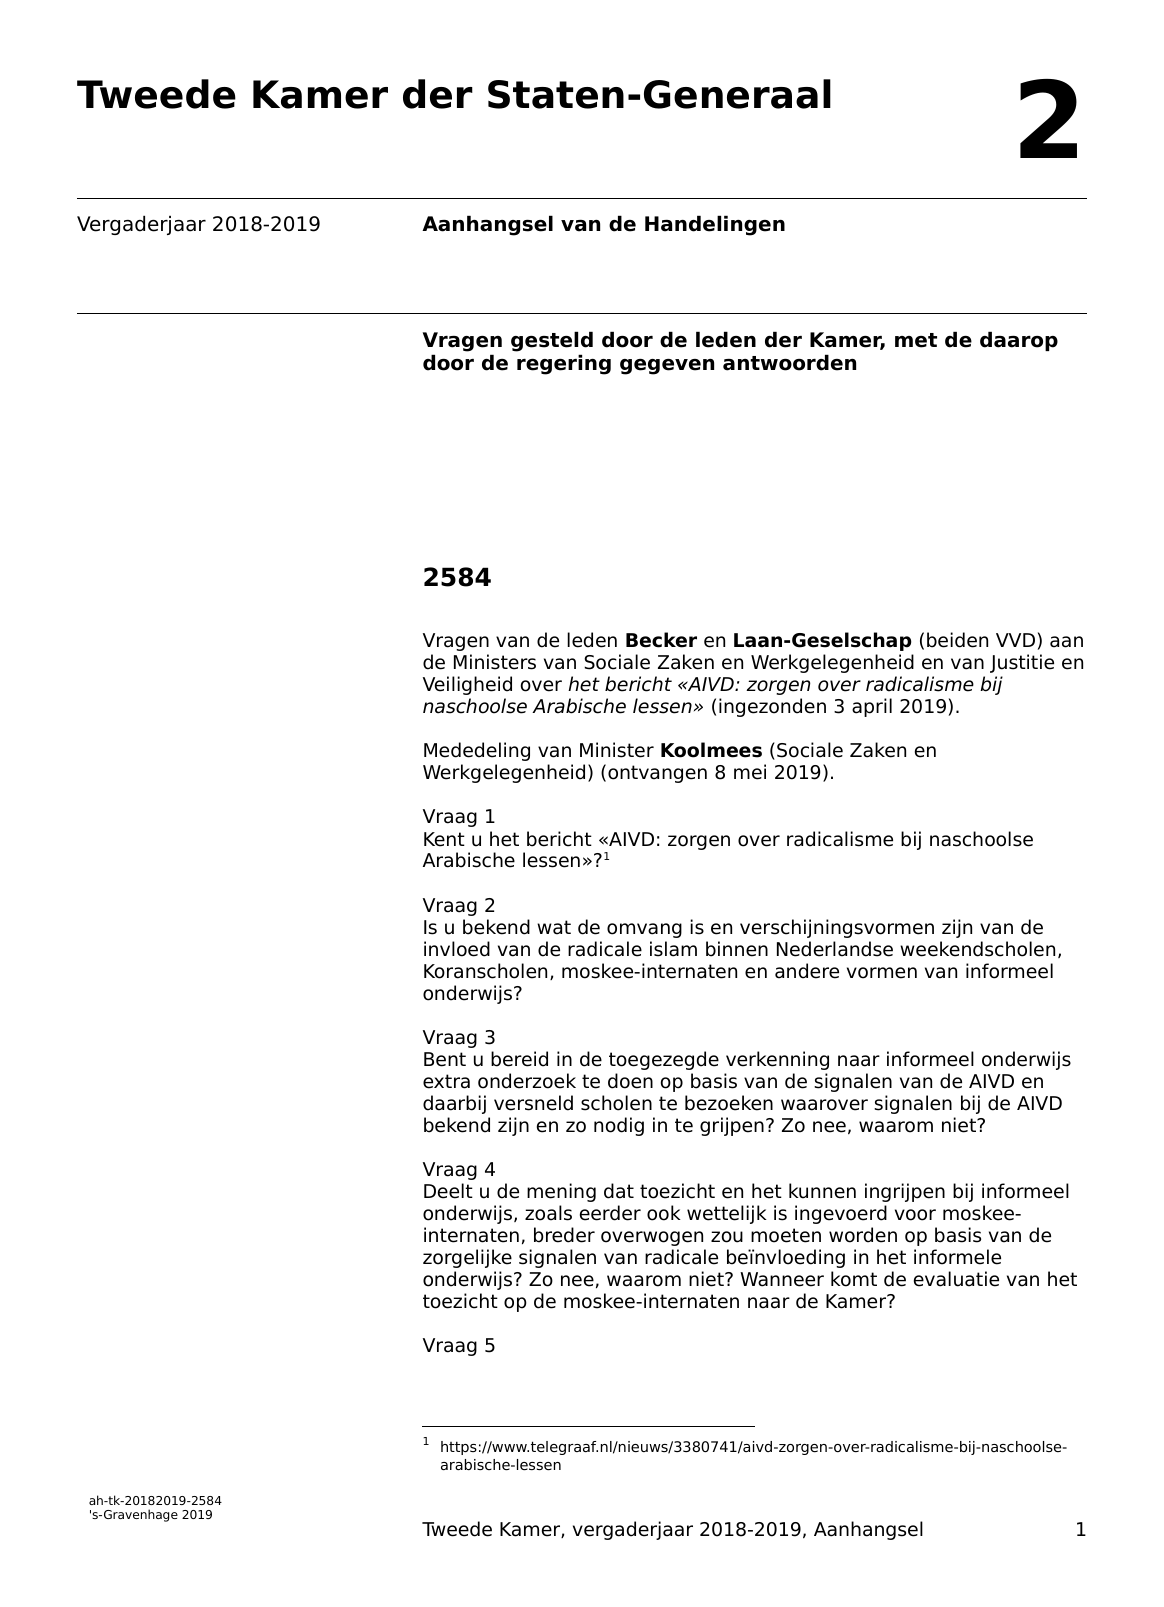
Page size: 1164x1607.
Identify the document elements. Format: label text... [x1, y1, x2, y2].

text Vraag 5 [422, 1335, 1087, 1357]
text https://www.telegraaf.nl/nieuws/3380741/aivd-zorgen-over-radicalisme-bij-naschoolse-arabische-lessen [422, 1435, 1087, 1474]
table_cell Vergaderjaar 2018-2019 [77, 199, 422, 313]
text Vraag 3 [422, 1027, 1087, 1049]
text ah-tk-20182019-2584 [88, 1494, 323, 1508]
text Vraag 1 [422, 806, 1087, 828]
text Kent u het bericht «AIVD: zorgen over radicalisme bij naschoolse Arabische lessen»? [422, 828, 1087, 872]
text Mededeling van Minister Koolmees (Sociale Zaken en Werkgelegenheid) (ontvangen 8 mei 2019). [422, 740, 1087, 784]
table_cell [77, 314, 422, 375]
text Bent u bereid in de toegezegde verkenning naar informeel onderwijs extra onderzoek te doen op basis van de signalen van de AIVD en daarbij versneld scholen te bezoeken waarover signalen bij de AIVD bekend zijn en zo nodig in te grijpen? Zo nee, waarom niet? [422, 1049, 1087, 1137]
text Is u bekend wat de omvang is en verschijningsvormen zijn van de invloed van de radicale islam binnen Nederlandse weekendscholen, Koranscholen, moskee-internaten en andere vormen van informeel onderwijs? [422, 917, 1087, 1004]
table_cell Vragen gesteld door de leden der Kamer, met de daarop door de regering gegeven antwoorden [422, 314, 1087, 375]
text Vraag 4 [422, 1159, 1087, 1181]
text Vraag 2 [422, 894, 1087, 917]
table_header 2 [886, 59, 1087, 198]
text 's-Gravenhage 2019 [88, 1508, 323, 1522]
text 2584 [422, 563, 1087, 592]
text Deelt u de mening dat toezicht en het kunnen ingrijpen bij informeel onderwijs, zoals eerder ook wettelijk is ingevoerd voor moskee-internaten, breder overwogen zou moeten worden op basis van de zorgelijke signalen van radicale beïnvloeding in het informele onderwijs? Zo nee, waarom niet? Wanneer komt de evaluatie van het toezicht op de moskee-internaten naar de Kamer? [422, 1181, 1087, 1313]
table_cell Aanhangsel van de Handelingen [422, 199, 1087, 313]
text Vragen van de leden Becker en Laan-Geselschap (beiden VVD) aan de Ministers van Sociale Zaken en Werkgelegenheid en van Justitie en Veiligheid over het bericht «AIVD: zorgen over radicalisme bij naschoolse Arabische lessen» (ingezonden 3 april 2019). [422, 630, 1087, 718]
table_header Tweede Kamer der Staten-Generaal [77, 59, 886, 198]
